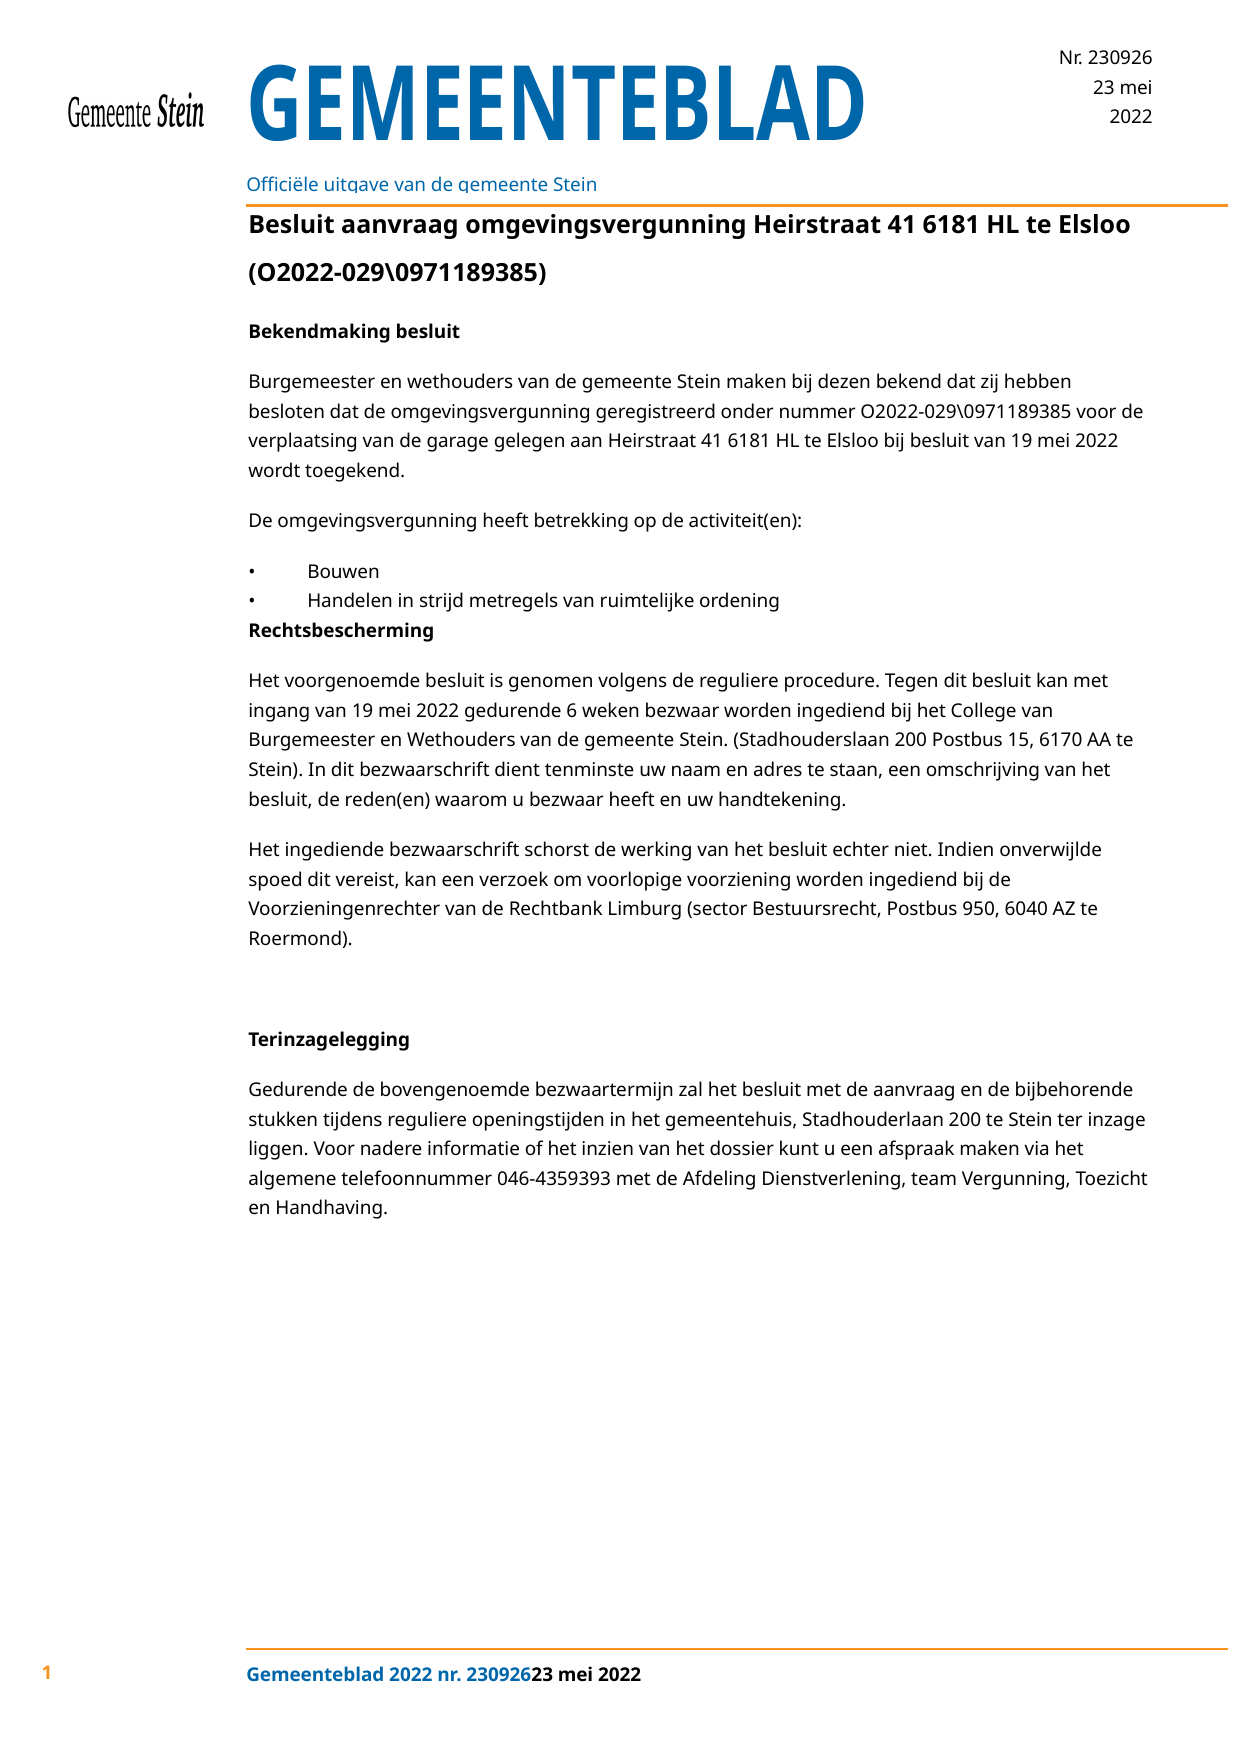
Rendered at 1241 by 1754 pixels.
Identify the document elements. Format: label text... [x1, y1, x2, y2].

text Bekendmaking besluit [248, 318, 1152, 344]
picture [41, 47, 231, 172]
list Handelen in strijd metregels van ruimtelijke ordening [248, 587, 1152, 613]
text Rechtsbescherming [248, 617, 1152, 643]
text Gedurende de bovengenoemde bezwaartermijn zal het besluit met de aanvraag en de bijbehorende stukken tijdens reguliere openingstijden in het gemeentehuis, Stadhouderlaan 200 te Stein ter inzage liggen. Voor nadere informatie of het inzien van het dossier kunt u een afspraak maken via het algemene telefoonnummer 046-4359393 met de Afdeling Dienstverlening, team Vergunning, Toezicht en Handhaving. [248, 1076, 1152, 1220]
text Burgemeester en wethouders van de gemeente Stein maken bij dezen bekend dat zij hebben besloten dat de omgevingsvergunning geregistreerd onder nummer O2022-029\0971189385 voor de verplaatsing van de garage gelegen aan Heirstraat 41 6181 HL te Elsloo bij besluit van 19 mei 2022 wordt toegekend. [248, 368, 1152, 483]
text Het voorgenoemde besluit is genomen volgens de reguliere procedure. Tegen dit besluit kan met ingang van 19 mei 2022 gedurende 6 weken bezwaar worden ingediend bij het College van Burgemeester en Wethouders van de gemeente Stein. (Stadhouderslaan 200 Postbus 15, 6170 AA te Stein). In dit bezwaarschrift dient tenminste uw naam en adres te staan, een omschrijving van het besluit, de reden(en) waarom u bezwaar heeft en uw handtekening. [248, 667, 1152, 812]
text De omgevingsvergunning heeft betrekking op de activiteit(en): [248, 507, 1152, 533]
text Terinzagelegging [248, 1026, 1152, 1052]
list Bouwen [248, 558, 1152, 584]
text Het ingediende bezwaarschrift schorst de werking van het besluit echter niet. Indien onverwijlde spoed dit vereist, kan een verzoek om voorlopige voorziening worden ingediend bij de Voorzieningenrechter van de Rechtbank Limburg (sector Bestuursrecht, Postbus 950, 6040 AZ te Roermond). [248, 836, 1152, 951]
text Besluit aanvraag omgevingsvergunning Heirstraat 41 6181 HL te Elsloo (O2022-029\0971189385) [248, 207, 1152, 288]
